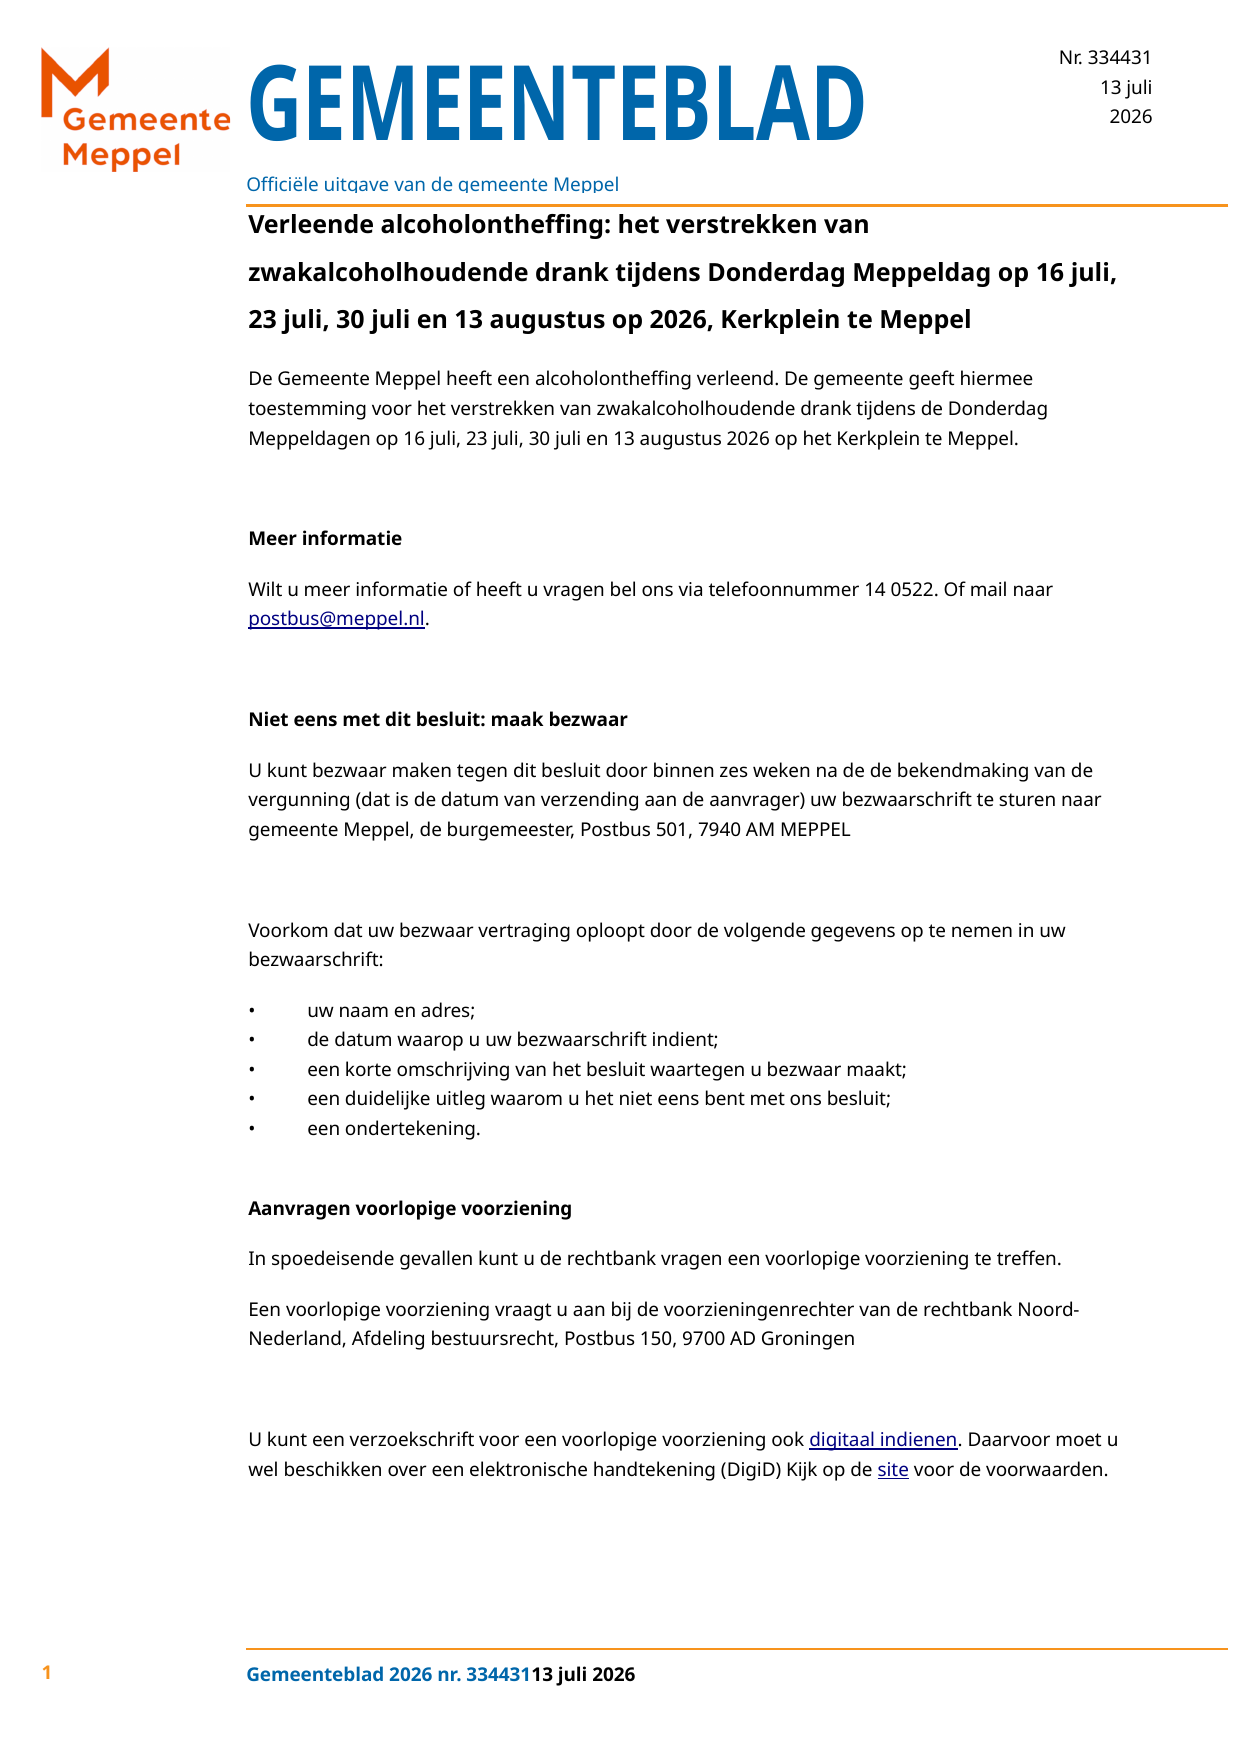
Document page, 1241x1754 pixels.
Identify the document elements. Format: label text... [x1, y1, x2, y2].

text Een voorlopige voorziening vraagt u aan bij de voorzieningenrechter van de rechtbank Noord-Nederland, Afdeling bestuursrecht, Postbus 150, 9700 AD Groningen [248, 1296, 1152, 1351]
text Aanvragen voorlopige voorziening [248, 1195, 1152, 1221]
text Voorkom dat uw bezwaar vertraging oploopt door de volgende gegevens op te nemen in uw bezwaarschrift: [248, 917, 1152, 972]
text In spoedeisende gevallen kunt u de rechtbank vragen een voorlopige voorziening te treffen. [248, 1246, 1152, 1271]
text Niet eens met dit besluit: maak bezwaar [248, 706, 1152, 732]
text De Gemeente Meppel heeft een alcoholontheffing verleend. De gemeente geeft hiermee toestemming voor het verstrekken van zwakalcoholhoudende drank tijdens de Donderdag Meppeldagen op 16 juli, 23 juli, 30 juli en 13 augustus 2026 op het Kerkplein te Meppel. [248, 366, 1152, 450]
text U kunt bezwaar maken tegen dit besluit door binnen zes weken na de de bekendmaking van de vergunning (dat is de datum van verzending aan de aanvrager) uw bezwaarschrift te sturen naar gemeente Meppel, de burgemeester, Postbus 501, 7940 AM MEPPEL [248, 757, 1152, 842]
picture [41, 47, 231, 172]
text Verleende alcoholontheffing: het verstrekken van zwakalcoholhoudende drank tijdens Donderdag Meppeldag op 16 juli, 23 juli, 30 juli en 13 augustus op 2026, Kerkplein te Meppel [248, 207, 1152, 336]
list de datum waarop u uw bezwaarschrift indient; [248, 1026, 1152, 1052]
text Meer informatie [248, 526, 1152, 551]
list een korte omschrijving van het besluit waartegen u bezwaar maakt; [248, 1056, 1152, 1082]
text Wilt u meer informatie of heeft u vragen bel ons via telefoonnummer 14 0522. Of mail naar postbus@meppel.nl. [248, 576, 1152, 631]
text U kunt een verzoekschrift voor een voorlopige voorziening ook digitaal indienen. Daarvoor moet u wel beschikken over een elektronische handtekening (DigiD) Kijk op de site voor de voorwaarden. [248, 1426, 1152, 1482]
list een ondertekening. [248, 1115, 1152, 1141]
list een duidelijke uitleg waarom u het niet eens bent met ons besluit; [248, 1086, 1152, 1111]
list uw naam en adres; [248, 997, 1152, 1022]
